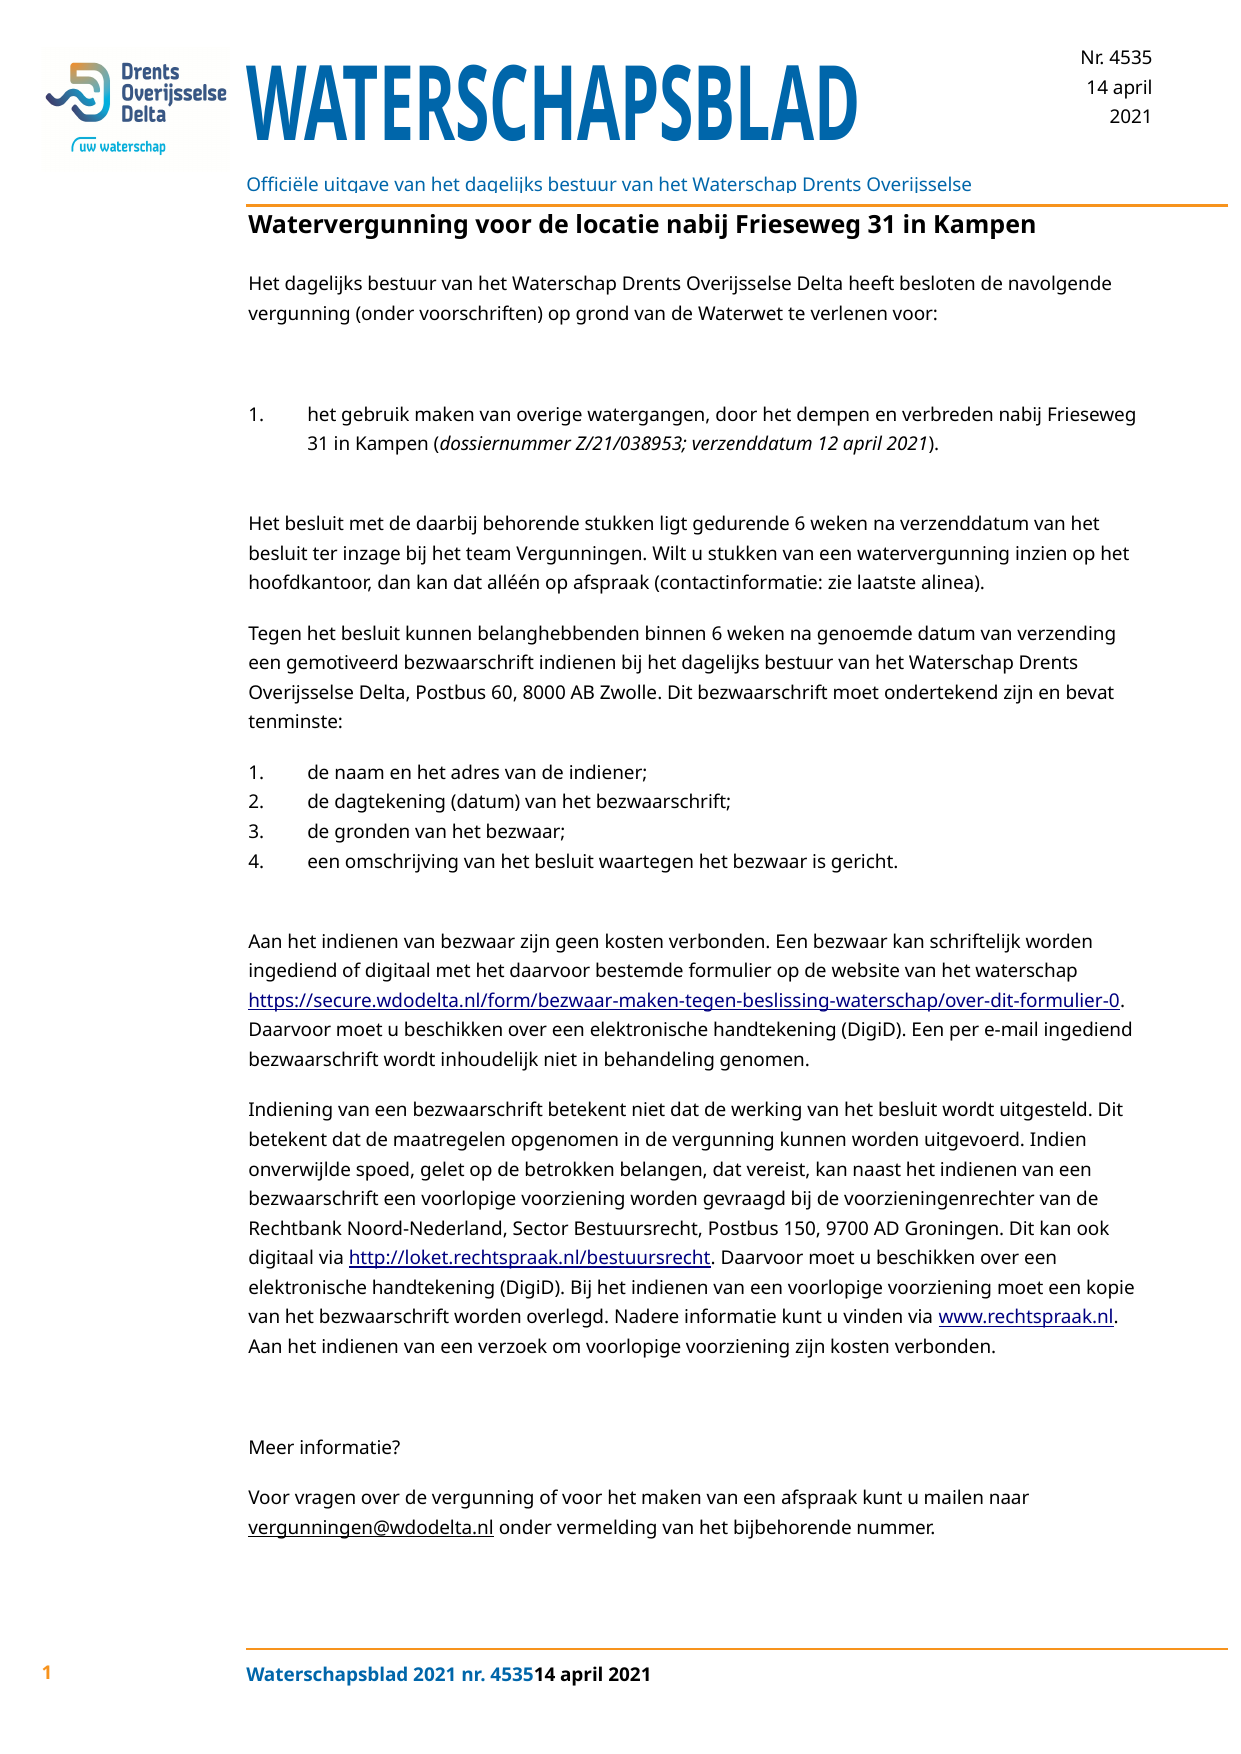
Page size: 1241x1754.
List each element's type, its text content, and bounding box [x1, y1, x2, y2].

list de naam en het adres van de indiener; [248, 759, 1152, 785]
list een omschrijving van het besluit waartegen het bezwaar is gericht. [248, 848, 1152, 873]
text Aan het indienen van bezwaar zijn geen kosten verbonden. Een bezwaar kan schriftelijk worden ingediend of digitaal met het daarvoor bestemde formulier op de website van het waterschap https://secure.wdodelta.nl/form/bezwaar-maken-tegen-beslissing-waterschap/over-dit-formulier-0. Daarvoor moet u beschikken over een elektronische handtekening (DigiD). Een per e-mail ingediend bezwaarschrift wordt inhoudelijk niet in behandeling genomen. [248, 928, 1152, 1072]
list het gebruik maken van overige watergangen, door het dempen en verbreden nabij Frieseweg 31 in Kampen (dossiernummer Z/21/038953; verzenddatum 12 april 2021). [248, 401, 1152, 456]
list de gronden van het bezwaar; [248, 818, 1152, 844]
text Tegen het besluit kunnen belanghebbenden binnen 6 weken na genoemde datum van verzending een gemotiveerd bezwaarschrift indienen bij het dagelijks bestuur van het Waterschap Drents Overijsselse Delta, Postbus 60, 8000 AB Zwolle. Dit bezwaarschrift moet ondertekend zijn en bevat tenminste: [248, 620, 1152, 734]
picture [41, 47, 231, 172]
text Watervergunning voor de locatie nabij Frieseweg 31 in Kampen [248, 207, 1152, 241]
text Indiening van een bezwaarschrift betekent niet dat de werking van het besluit wordt uitgesteld. Dit betekent dat de maatregelen opgenomen in de vergunning kunnen worden uitgevoerd. Indien onverwijlde spoed, gelet op de betrokken belangen, dat vereist, kan naast het indienen van een bezwaarschrift een voorlopige voorziening worden gevraagd bij de voorzieningenrechter van de Rechtbank Noord-Nederland, Sector Bestuursrecht, Postbus 150, 9700 AD Groningen. Dit kan ook digitaal via http://loket.rechtspraak.nl/bestuursrecht. Daarvoor moet u beschikken over een elektronische handtekening (DigiD). Bij het indienen van een voorlopige voorziening moet een kopie van het bezwaarschrift worden overlegd. Nadere informatie kunt u vinden via www.rechtspraak.nl. Aan het indienen van een verzoek om voorlopige voorziening zijn kosten verbonden. [248, 1097, 1152, 1359]
text Het besluit met de daarbij behorende stukken ligt gedurende 6 weken na verzenddatum van het besluit ter inzage bij het team Vergunningen. Wilt u stukken van een watervergunning inzien op het hoofdkantoor, dan kan dat alléén op afspraak (contactinformatie: zie laatste alinea). [248, 510, 1152, 595]
text Voor vragen over de vergunning of voor het maken van een afspraak kunt u mailen naar vergunningen@wdodelta.nl onder vermelding van het bijbehorende nummer. [248, 1484, 1152, 1540]
text Het dagelijks bestuur van het Waterschap Drents Overijsselse Delta heeft besloten de navolgende vergunning (onder voorschriften) op grond van de Waterwet te verlenen voor: [248, 270, 1152, 326]
text Meer informatie? [248, 1434, 1152, 1460]
list de dagtekening (datum) van het bezwaarschrift; [248, 789, 1152, 814]
